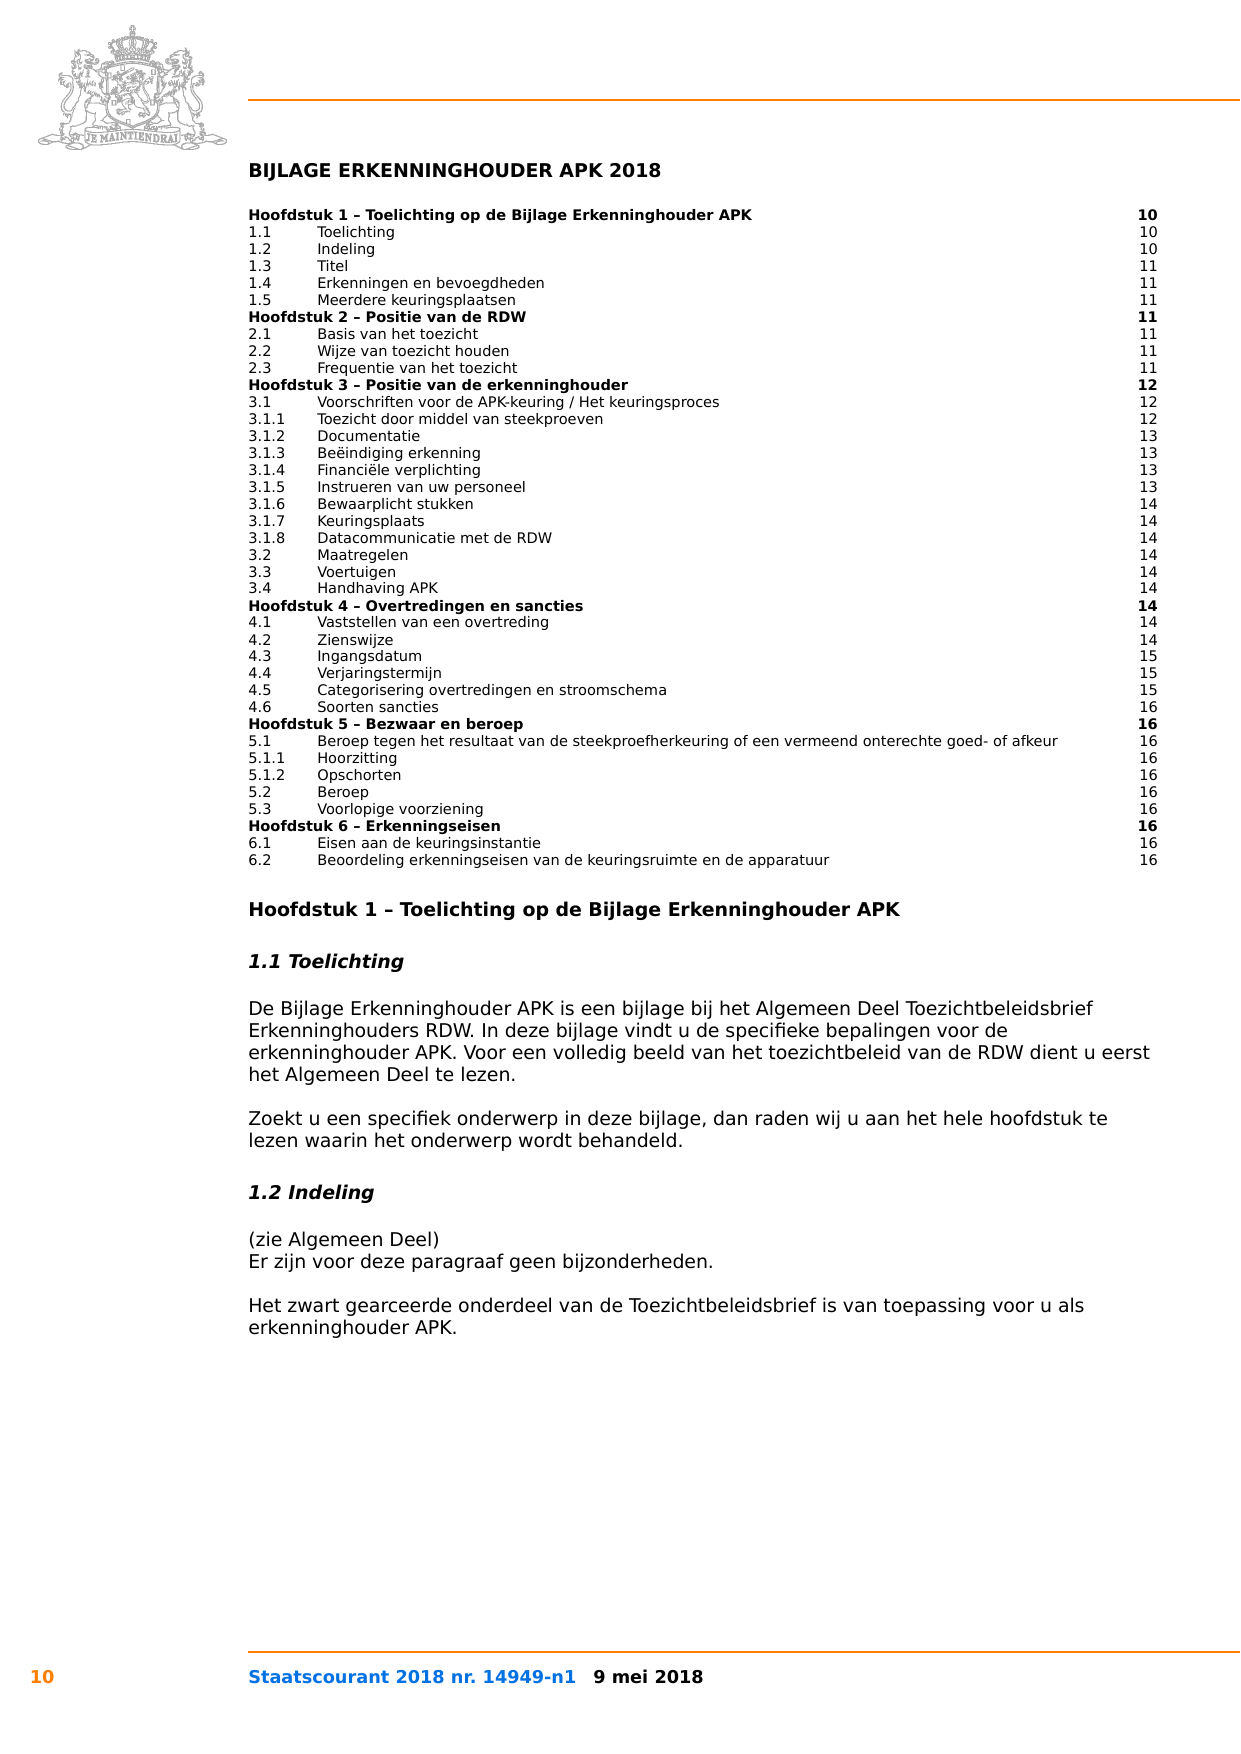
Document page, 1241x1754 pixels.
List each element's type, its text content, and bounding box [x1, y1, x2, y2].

table_cell 3.1.6 [248, 496, 311, 512]
table_cell Voorlopige voorziening [311, 801, 1100, 818]
table_cell Hoofdstuk 4 – Overtredingen en sancties [248, 598, 1100, 614]
table_cell 3.1.5 [248, 479, 311, 496]
table_cell 3.1.7 [248, 513, 311, 529]
table_cell 12 [1100, 394, 1163, 411]
table_cell 1.4 [248, 275, 311, 292]
table_cell 10 [1100, 241, 1163, 258]
table_cell Ingangsdatum [311, 648, 1100, 665]
table_cell 12 [1100, 411, 1163, 428]
table_cell 1.2 [248, 241, 311, 258]
table_cell Basis van het toezicht [311, 326, 1100, 343]
table_cell 5.1 [248, 733, 311, 750]
table_cell 4.4 [248, 665, 311, 682]
table_cell Erkenningen en bevoegdheden [311, 275, 1100, 292]
table_header 10 [1100, 207, 1163, 224]
table_cell 4.2 [248, 631, 311, 648]
table_cell Handhaving APK [311, 580, 1100, 597]
table_cell 14 [1100, 631, 1163, 648]
table_cell 15 [1100, 682, 1163, 699]
table_cell Titel [311, 258, 1100, 275]
table_cell 11 [1100, 258, 1163, 275]
table_cell 14 [1100, 564, 1163, 580]
table_cell Wijze van toezicht houden [311, 343, 1100, 360]
table_cell 15 [1100, 665, 1163, 682]
table_cell Keuringsplaats [311, 513, 1100, 529]
table_cell 3.3 [248, 564, 311, 580]
table_cell 11 [1100, 326, 1163, 343]
table_cell 3.1.3 [248, 445, 311, 462]
table_cell 14 [1100, 513, 1163, 529]
table_cell 5.2 [248, 784, 311, 801]
table_cell 6.1 [248, 835, 311, 852]
table_cell 4.1 [248, 614, 311, 631]
table_cell 13 [1100, 445, 1163, 462]
table_cell 3.1.2 [248, 428, 311, 444]
table_cell 12 [1100, 377, 1163, 394]
table_cell Hoofdstuk 2 – Positie van de RDW [248, 309, 1100, 326]
subtitle 1.2 Indeling [248, 1182, 1163, 1204]
table_cell Zienswijze [311, 631, 1100, 648]
table_cell Voertuigen [311, 564, 1100, 580]
table_cell 16 [1100, 784, 1163, 801]
subtitle 1.1 Toelichting [248, 951, 1163, 973]
table_cell 14 [1100, 546, 1163, 563]
table_cell Beëindiging erkenning [311, 445, 1100, 462]
table_cell 13 [1100, 428, 1163, 444]
table_cell 10 [1100, 224, 1163, 241]
table_cell Categorisering overtredingen en stroomschema [311, 682, 1100, 699]
table_cell 2.3 [248, 360, 311, 377]
table_cell 3.2 [248, 546, 311, 563]
table_header Hoofdstuk 1 – Toelichting op de Bijlage Erkenninghouder APK [248, 207, 1100, 224]
subtitle Hoofdstuk 1 – Toelichting op de Bijlage Erkenninghouder APK [248, 899, 1163, 921]
table_cell 16 [1100, 767, 1163, 784]
table_cell 1.1 [248, 224, 311, 241]
table_cell 3.4 [248, 580, 311, 597]
table_cell 5.1.2 [248, 767, 311, 784]
table_cell Verjaringstermijn [311, 665, 1100, 682]
table_cell 14 [1100, 598, 1163, 614]
table_cell 16 [1100, 818, 1163, 835]
table_cell 4.3 [248, 648, 311, 665]
table_cell 5.3 [248, 801, 311, 818]
table_cell Hoofdstuk 3 – Positie van de erkenninghouder [248, 377, 1100, 394]
table_cell 13 [1100, 479, 1163, 496]
table_cell 14 [1100, 580, 1163, 597]
table_cell 14 [1100, 496, 1163, 512]
table_cell 14 [1100, 530, 1163, 546]
subtitle BIJLAGE ERKENNINGHOUDER APK 2018 [248, 160, 1163, 182]
table_cell Hoofdstuk 6 – Erkenningseisen [248, 818, 1100, 835]
table_cell 3.1.1 [248, 411, 311, 428]
table_cell 16 [1100, 801, 1163, 818]
table_cell Hoorzitting [311, 750, 1100, 767]
table_cell 2.2 [248, 343, 311, 360]
table_cell 16 [1100, 835, 1163, 852]
table_cell Opschorten [311, 767, 1100, 784]
table_cell Hoofdstuk 5 – Bezwaar en beroep [248, 716, 1100, 733]
table_cell 16 [1100, 852, 1163, 869]
table_cell 14 [1100, 614, 1163, 631]
text De Bijlage Erkenninghouder APK is een bijlage bij het Algemeen Deel Toezichtbeleidsbrief Erkenninghouders RDW. In deze bijlage vindt u de specifieke bepalingen voor de erkenninghouder APK. Voor een volledig beeld van het toezichtbeleid van de RDW dient u eerst het Algemeen Deel te lezen. [248, 998, 1163, 1086]
table_cell 5.1.1 [248, 750, 311, 767]
table_cell 13 [1100, 462, 1163, 478]
table_cell Maatregelen [311, 546, 1100, 563]
table_cell 11 [1100, 360, 1163, 377]
table_cell Vaststellen van een overtreding [311, 614, 1100, 631]
table_cell Beroep [311, 784, 1100, 801]
table_cell 16 [1100, 750, 1163, 767]
table_cell Datacommunicatie met de RDW [311, 530, 1100, 546]
table_cell 11 [1100, 292, 1163, 309]
picture [38, 25, 227, 150]
table_cell 4.6 [248, 699, 311, 716]
table_cell 3.1.4 [248, 462, 311, 478]
text (zie Algemeen Deel) [248, 1229, 1163, 1251]
table_cell Eisen aan de keuringsinstantie [311, 835, 1100, 852]
table_cell 11 [1100, 275, 1163, 292]
text Het zwart gearceerde onderdeel van de Toezichtbeleidsbrief is van toepassing voor u als erkenninghouder APK. [248, 1294, 1163, 1338]
table_cell Toelichting [311, 224, 1100, 241]
table_cell 11 [1100, 343, 1163, 360]
table_cell 2.1 [248, 326, 311, 343]
text Er zijn voor deze paragraaf geen bijzonderheden. [248, 1251, 1163, 1273]
table_cell 6.2 [248, 852, 311, 869]
table_cell Meerdere keuringsplaatsen [311, 292, 1100, 309]
table_cell 15 [1100, 648, 1163, 665]
table_cell Indeling [311, 241, 1100, 258]
table_cell 4.5 [248, 682, 311, 699]
table_cell 3.1.8 [248, 530, 311, 546]
table_cell Bewaarplicht stukken [311, 496, 1100, 512]
table_cell Soorten sancties [311, 699, 1100, 716]
table_cell Financiële verplichting [311, 462, 1100, 478]
table_cell 16 [1100, 733, 1163, 750]
table_cell 1.3 [248, 258, 311, 275]
table_cell 11 [1100, 309, 1163, 326]
table_cell Toezicht door middel van steekproeven [311, 411, 1100, 428]
table_cell 16 [1100, 699, 1163, 716]
table_cell Instrueren van uw personeel [311, 479, 1100, 496]
table_cell Beoordeling erkenningseisen van de keuringsruimte en de apparatuur [311, 852, 1100, 869]
table_cell Documentatie [311, 428, 1100, 444]
text Zoekt u een specifiek onderwerp in deze bijlage, dan raden wij u aan het hele hoofdstuk te lezen waarin het onderwerp wordt behandeld. [248, 1108, 1163, 1152]
table_cell 3.1 [248, 394, 311, 411]
table_cell Frequentie van het toezicht [311, 360, 1100, 377]
table_cell Beroep tegen het resultaat van de steekproefherkeuring of een vermeend onterechte goed- of afkeur [311, 733, 1100, 750]
table_cell 1.5 [248, 292, 311, 309]
table_cell Voorschriften voor de APK-keuring / Het keuringsproces [311, 394, 1100, 411]
table_cell 16 [1100, 716, 1163, 733]
